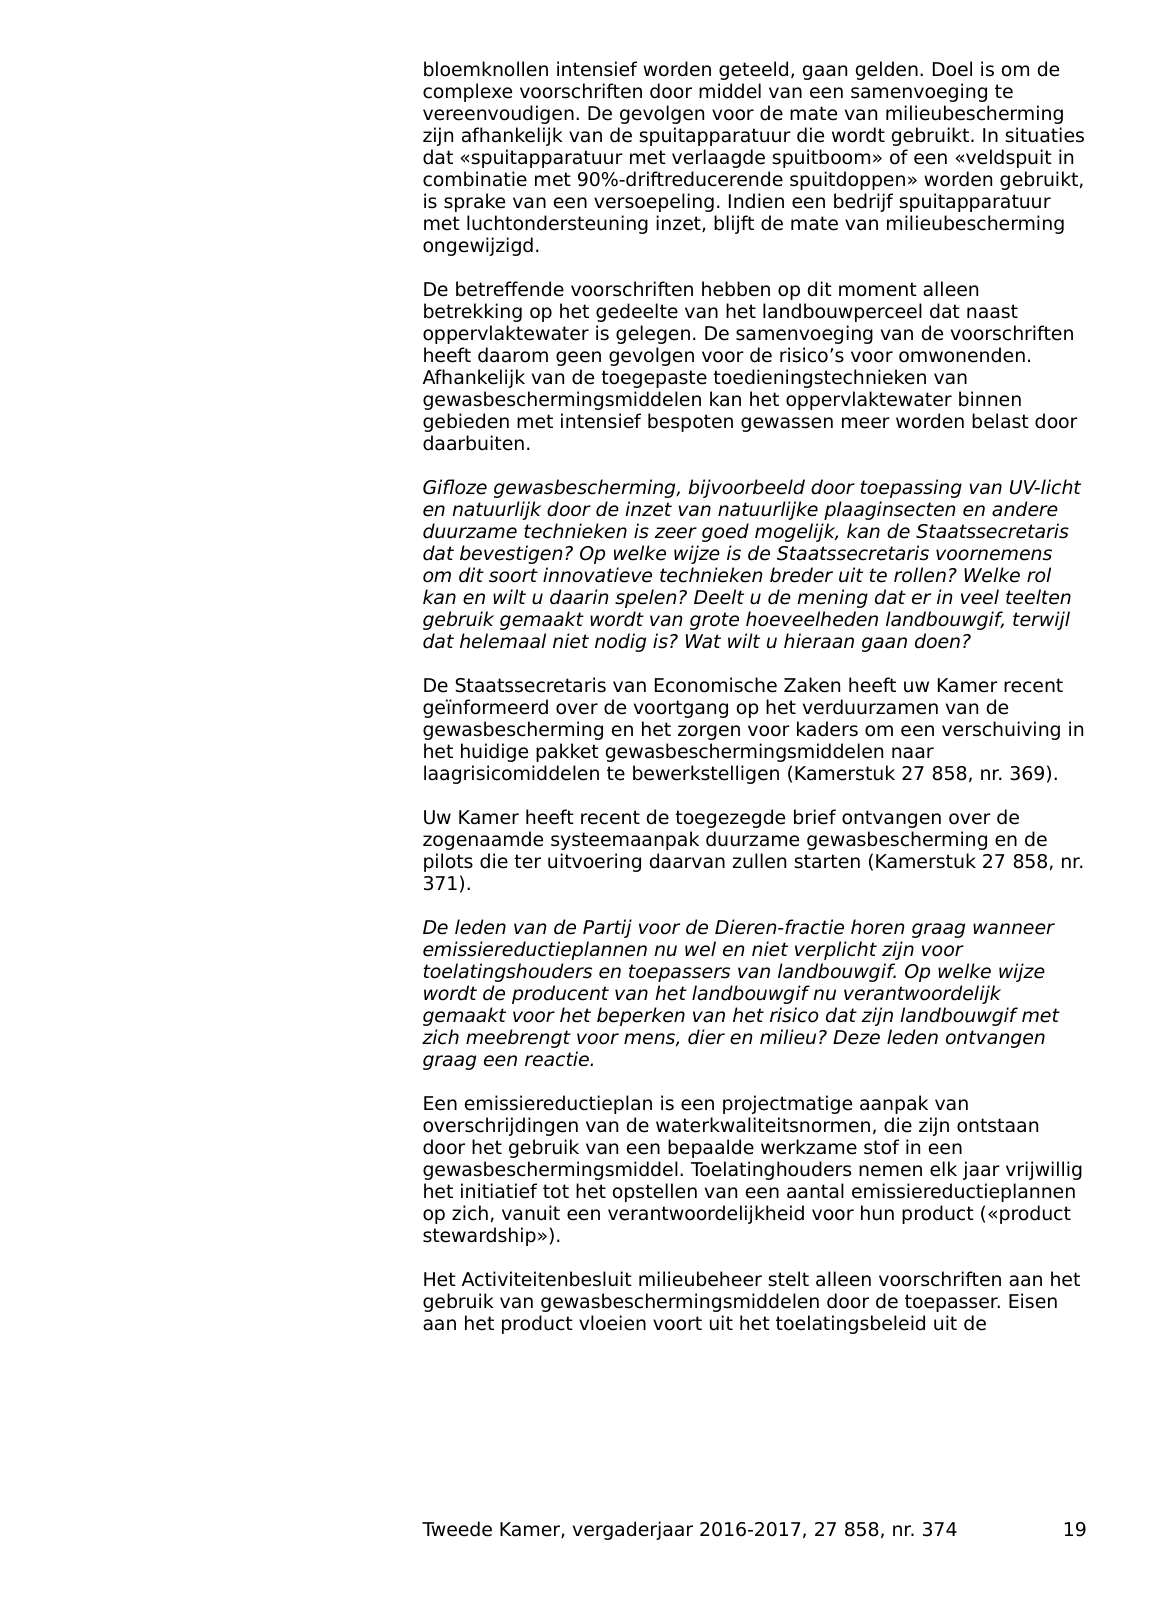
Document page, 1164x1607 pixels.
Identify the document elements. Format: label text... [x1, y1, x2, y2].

text Het Activiteitenbesluit milieubeheer stelt alleen voorschriften aan het gebruik van gewasbeschermingsmiddelen door de toepasser. Eisen aan het product vloeien voort uit het toelatingsbeleid uit de [422, 1269, 1087, 1357]
text Uw Kamer heeft recent de toegezegde brief ontvangen over de zogenaamde systeemaanpak duurzame gewasbescherming en de pilots die ter uitvoering daarvan zullen starten (Kamerstuk 27 858, nr. 371). [422, 807, 1087, 895]
text De betreffende voorschriften hebben op dit moment alleen betrekking op het gedeelte van het landbouwperceel dat naast oppervlaktewater is gelegen. De samenvoeging van de voorschriften heeft daarom geen gevolgen voor de risico’s voor omwonenden. Afhankelijk van de toegepaste toedieningstechnieken van gewasbeschermingsmiddelen kan het oppervlaktewater binnen gebieden met intensief bespoten gewassen meer worden belast door daarbuiten. [422, 279, 1087, 455]
text De Staatssecretaris van Economische Zaken heeft uw Kamer recent geïnformeerd over de voortgang op het verduurzamen van de gewasbescherming en het zorgen voor kaders om een verschuiving in het huidige pakket gewasbeschermingsmiddelen naar laagrisicomiddelen te bewerkstelligen (Kamerstuk 27 858, nr. 369). [422, 675, 1087, 785]
text bloemknollen intensief worden geteeld, gaan gelden. Doel is om de complexe voorschriften door middel van een samenvoeging te vereenvoudigen. De gevolgen voor de mate van milieubescherming zijn afhankelijk van de spuitapparatuur die wordt gebruikt. In situaties dat «spuitapparatuur met verlaagde spuitboom» of een «veldspuit in combinatie met 90%-driftreducerende spuitdoppen» worden gebruikt, is sprake van een versoepeling. Indien een bedrijf spuitapparatuur met luchtondersteuning inzet, blijft de mate van milieubescherming ongewijzigd. [422, 59, 1087, 257]
text Een emissiereductieplan is een projectmatige aanpak van overschrijdingen van de waterkwaliteitsnormen, die zijn ontstaan door het gebruik van een bepaalde werkzame stof in een gewasbeschermingsmiddel. Toelatinghouders nemen elk jaar vrijwillig het initiatief tot het opstellen van een aantal emissiereductieplannen op zich, vanuit een verantwoordelijkheid voor hun product («product stewardship»). [422, 1093, 1087, 1247]
text Gifloze gewasbescherming, bijvoorbeeld door toepassing van UV-licht en natuurlijk door de inzet van natuurlijke plaaginsecten en andere duurzame technieken is zeer goed mogelijk, kan de Staatssecretaris dat bevestigen? Op welke wijze is de Staatssecretaris voornemens om dit soort innovatieve technieken breder uit te rollen? Welke rol kan en wilt u daarin spelen? Deelt u de mening dat er in veel teelten gebruik gemaakt wordt van grote hoeveelheden landbouwgif, terwijl dat helemaal niet nodig is? Wat wilt u hieraan gaan doen? [422, 477, 1087, 653]
text De leden van de Partij voor de Dieren-fractie horen graag wanneer emissiereductieplannen nu wel en niet verplicht zijn voor toelatingshouders en toepassers van landbouwgif. Op welke wijze wordt de producent van het landbouwgif nu verantwoordelijk gemaakt voor het beperken van het risico dat zijn landbouwgif met zich meebrengt voor mens, dier en milieu? Deze leden ontvangen graag een reactie. [422, 917, 1087, 1071]
